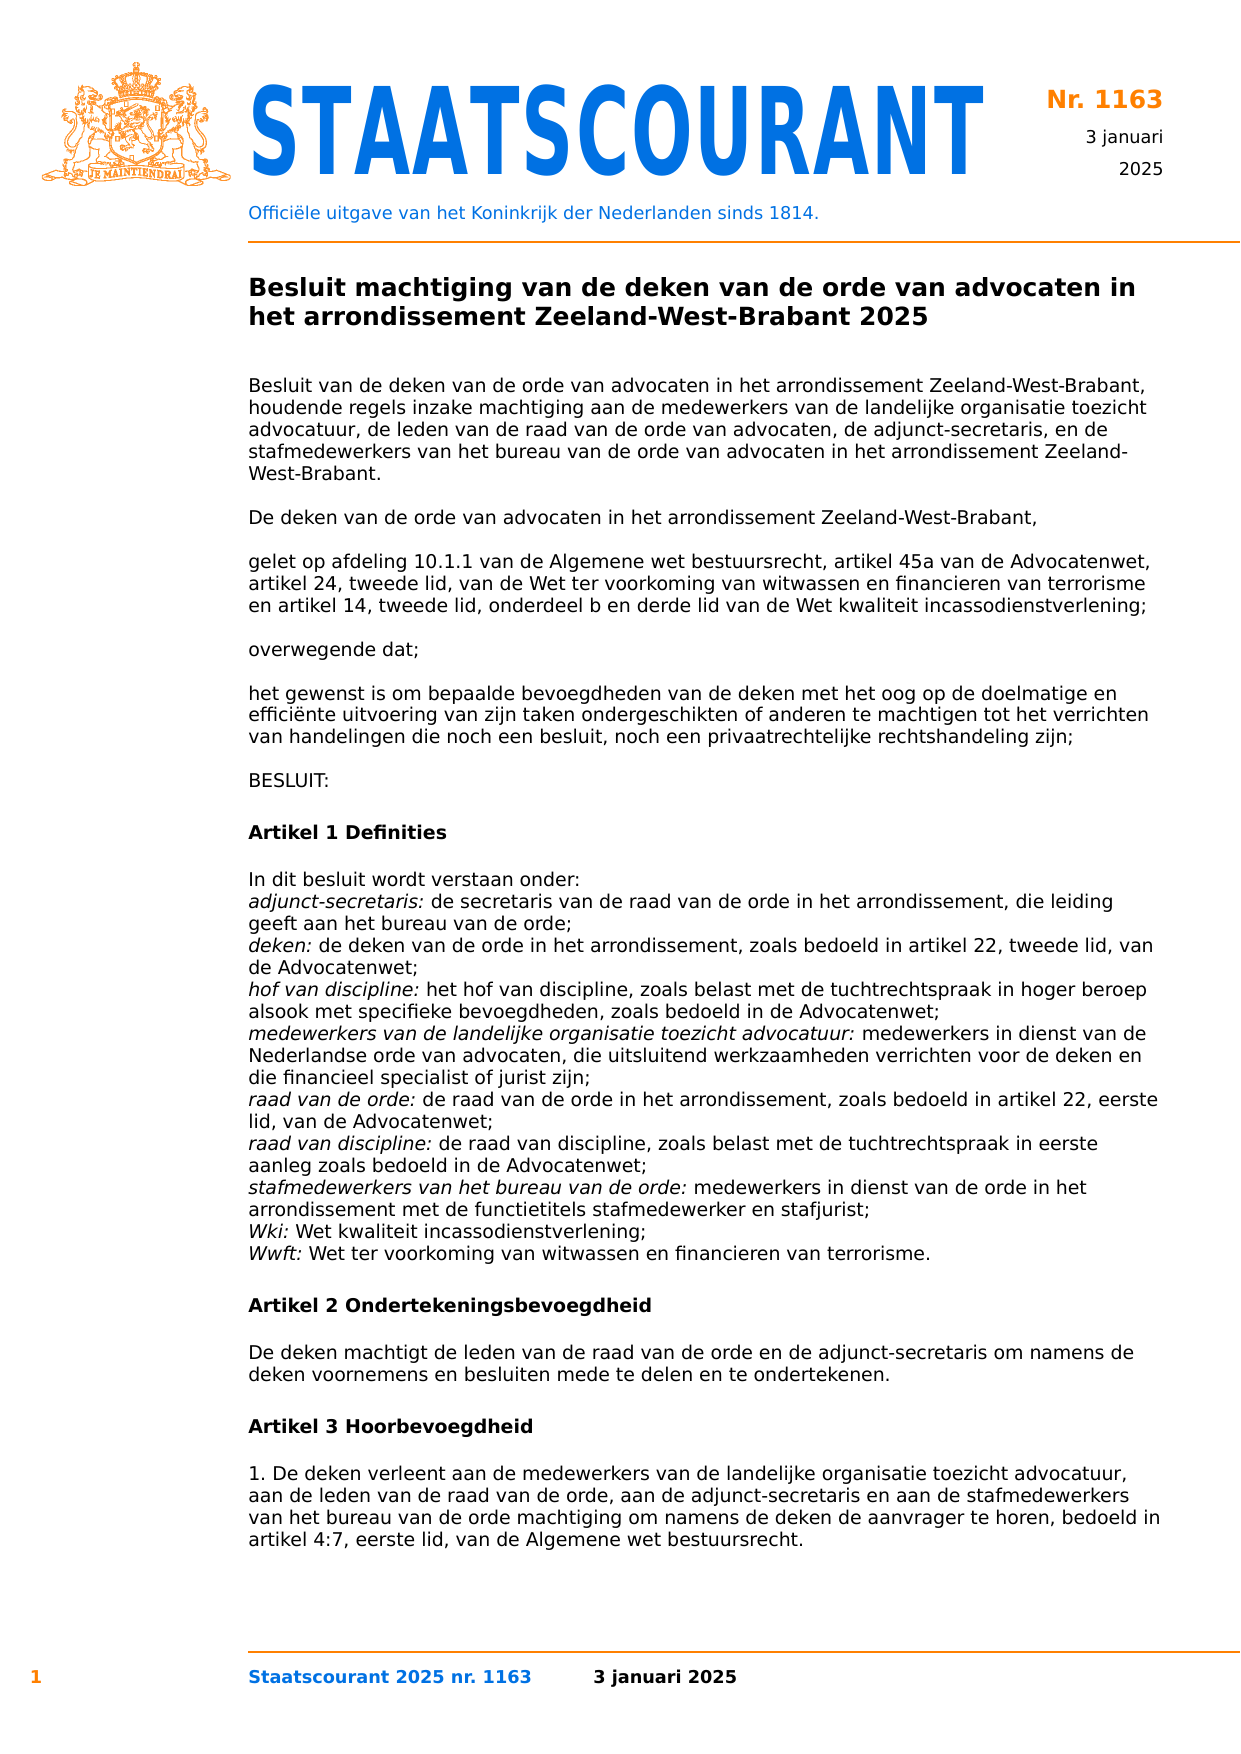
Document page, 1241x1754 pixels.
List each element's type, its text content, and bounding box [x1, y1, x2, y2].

text overwegende dat; [248, 638, 1163, 661]
subtitle Besluit machtiging van de deken van de orde van advocaten in het arrondissement Zeeland-West-Brabant 2025 [248, 273, 1163, 331]
table_header STAATSCOURANT [248, 62, 998, 203]
text medewerkers van de landelijke organisatie toezicht advocatuur: medewerkers in dienst van de Nederlandse orde van advocaten, die uitsluitend werkzaamheden verrichten voor de deken en die financieel specialist of jurist zijn; [248, 1023, 1163, 1089]
text 1. De deken verleent aan de medewerkers van de landelijke organisatie toezicht advocatuur, aan de leden van de raad van de orde, aan de adjunct-secretaris en aan de stafmedewerkers van het bureau van de orde machtiging om namens de deken de aanvrager te horen, bedoeld in artikel 4:7, eerste lid, van de Algemene wet bestuursrecht. [248, 1463, 1163, 1551]
text adjunct-secretaris: de secretaris van de raad van de orde in het arrondissement, die leiding geeft aan het bureau van de orde; [248, 891, 1163, 935]
text De deken machtigt de leden van de raad van de orde en de adjunct-secretaris om namens de deken voornemens en besluiten mede te delen en te ondertekenen. [248, 1342, 1163, 1386]
text Wki: Wet kwaliteit incassodienstverlening; [248, 1221, 1163, 1243]
subtitle Artikel 3 Hoorbevoegdheid [248, 1416, 1163, 1438]
table_header [25, 62, 248, 241]
text Besluit van de deken van de orde van advocaten in het arrondissement Zeeland-West-Brabant, houdende regels inzake machtiging aan de medewerkers van de landelijke organisatie toezicht advocatuur, de leden van de raad van de orde van advocaten, de adjunct-secretaris, en de stafmedewerkers van het bureau van de orde van advocaten in het arrondissement Zeeland-West-Brabant. [248, 375, 1163, 485]
text raad van de orde: de raad van de orde in het arrondissement, zoals bedoeld in artikel 22, eerste lid, van de Advocatenwet; [248, 1089, 1163, 1133]
text De deken van de orde van advocaten in het arrondissement Zeeland-West-Brabant, [248, 507, 1163, 529]
subtitle Artikel 2 Ondertekeningsbevoegdheid [248, 1295, 1163, 1317]
text Wwft: Wet ter voorkoming van witwassen en financieren van terrorisme. [248, 1243, 1163, 1265]
text In dit besluit wordt verstaan onder: [248, 869, 1163, 891]
table_cell 2025 [998, 153, 1240, 203]
text raad van discipline: de raad van discipline, zoals belast met de tuchtrechtspraak in eerste aanleg zoals bedoeld in de Advocatenwet; [248, 1133, 1163, 1177]
text hof van discipline: het hof van discipline, zoals belast met de tuchtrechtspraak in hoger beroep alsook met specifieke bevoegdheden, zoals bedoeld in de Advocatenwet; [248, 979, 1163, 1023]
text BESLUIT: [248, 770, 1163, 792]
table_header Nr. 1163 [998, 62, 1240, 121]
picture [41, 62, 231, 186]
text gelet op afdeling 10.1.1 van de Algemene wet bestuursrecht, artikel 45a van de Advocatenwet, artikel 24, tweede lid, van de Wet ter voorkoming van witwassen en financieren van terrorisme en artikel 14, tweede lid, onderdeel b en derde lid van de Wet kwaliteit incassodienstverlening; [248, 551, 1163, 617]
table_cell Officiële uitgave van het Koninkrijk der Nederlanden sinds 1814. [248, 203, 1240, 241]
text deken: de deken van de orde in het arrondissement, zoals bedoeld in artikel 22, tweede lid, van de Advocatenwet; [248, 935, 1163, 979]
text stafmedewerkers van het bureau van de orde: medewerkers in dienst van de orde in het arrondissement met de functietitels stafmedewerker en stafjurist; [248, 1177, 1163, 1221]
subtitle Artikel 1 Definities [248, 822, 1163, 844]
table_cell 3 januari [998, 121, 1240, 153]
text het gewenst is om bepaalde bevoegdheden van de deken met het oog op de doelmatige en efficiënte uitvoering van zijn taken ondergeschikten of anderen te machtigen tot het verrichten van handelingen die noch een besluit, noch een privaatrechtelijke rechtshandeling zijn; [248, 682, 1163, 748]
